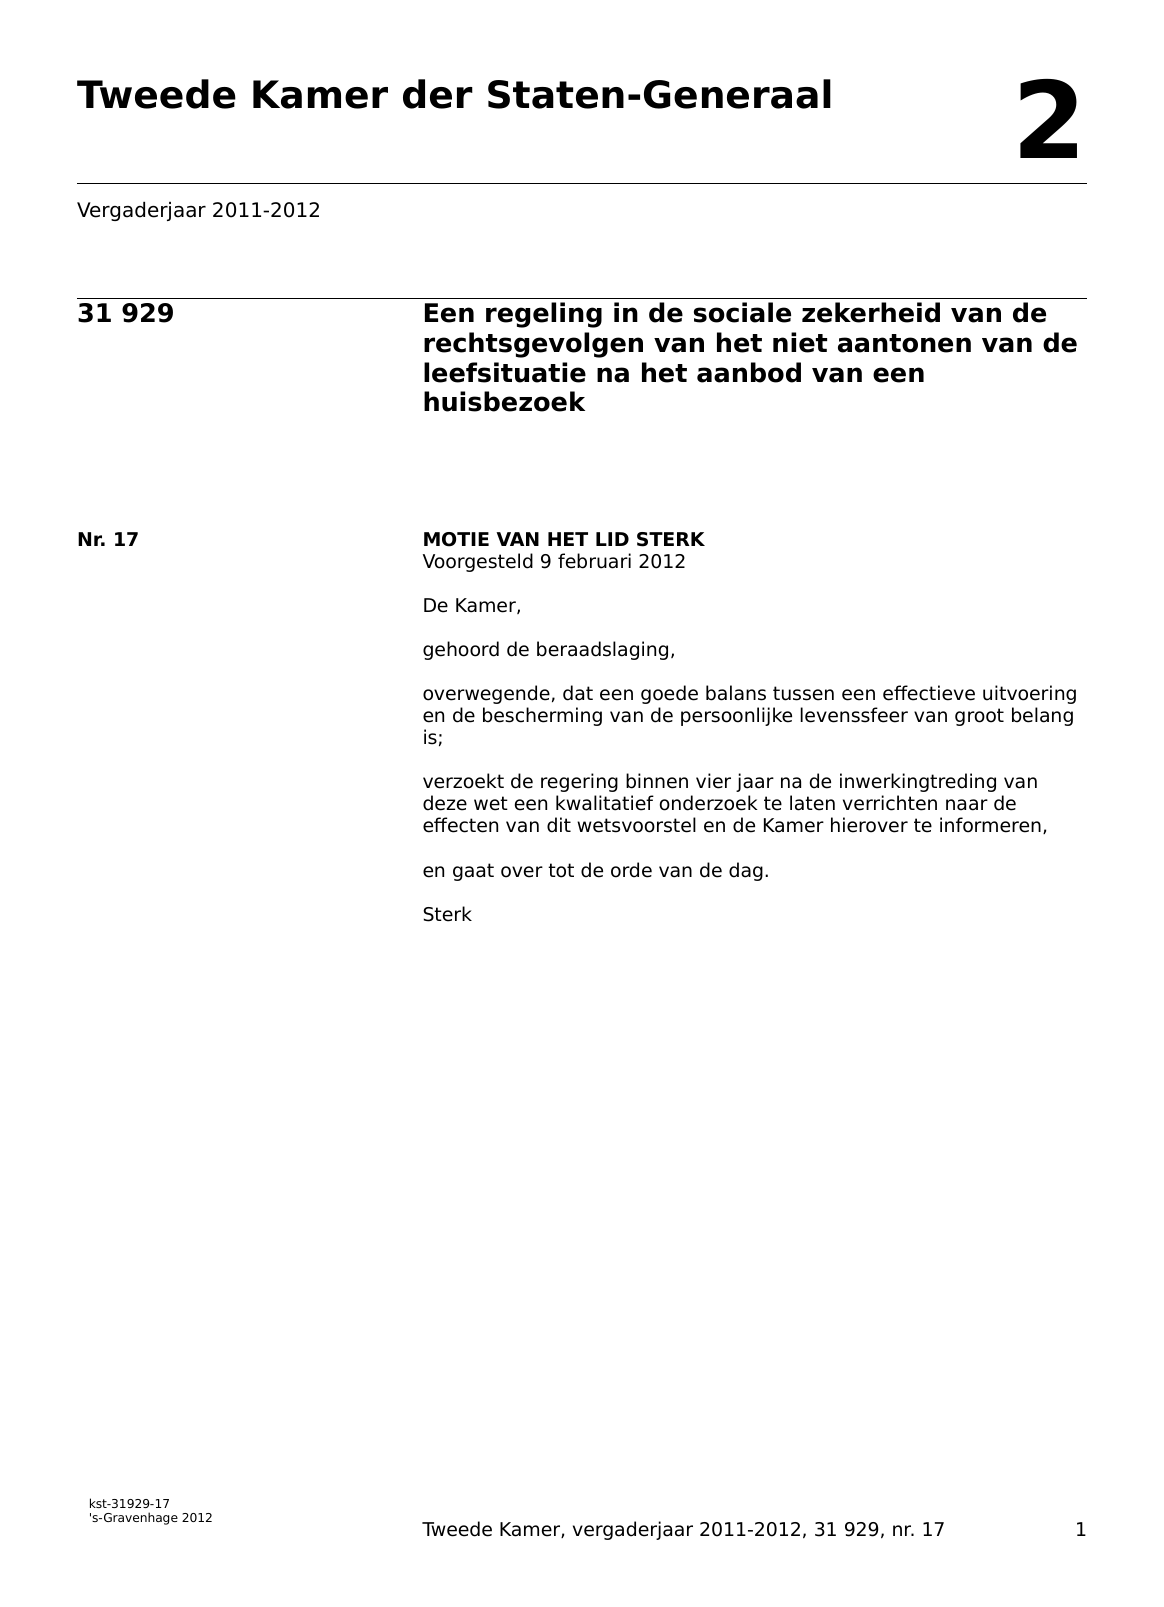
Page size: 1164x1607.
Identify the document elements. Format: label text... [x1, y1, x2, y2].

text gehoord de beraadslaging, [422, 639, 1087, 661]
table_cell Vergaderjaar 2011-2012 [77, 184, 1087, 298]
table_header Tweede Kamer der Staten-Generaal [77, 59, 886, 183]
text kst-31929-17 [88, 1497, 323, 1511]
text De Kamer, [422, 595, 1087, 617]
subtitle Nr. 17 MOTIE VAN HET LID STERK [77, 529, 1087, 551]
text verzoekt de regering binnen vier jaar na de inwerkingtreding van deze wet een kwalitatief onderzoek te laten verrichten naar de effecten van dit wetsvoorstel en de Kamer hierover te informeren, [422, 771, 1087, 837]
subtitle 31 929 Een regeling in de sociale zekerheid van de rechtsgevolgen van het niet aantonen van de leefsituatie na het aanbod van een huisbezoek [77, 299, 1087, 418]
text 's-Gravenhage 2012 [88, 1511, 323, 1525]
text en gaat over tot de orde van de dag. [422, 859, 1087, 881]
text overwegende, dat een goede balans tussen een effectieve uitvoering en de bescherming van de persoonlijke levenssfeer van groot belang is; [422, 683, 1087, 749]
text Voorgesteld 9 februari 2012 [422, 551, 1087, 573]
text Sterk [422, 904, 1087, 926]
table_header 2 [886, 59, 1087, 183]
